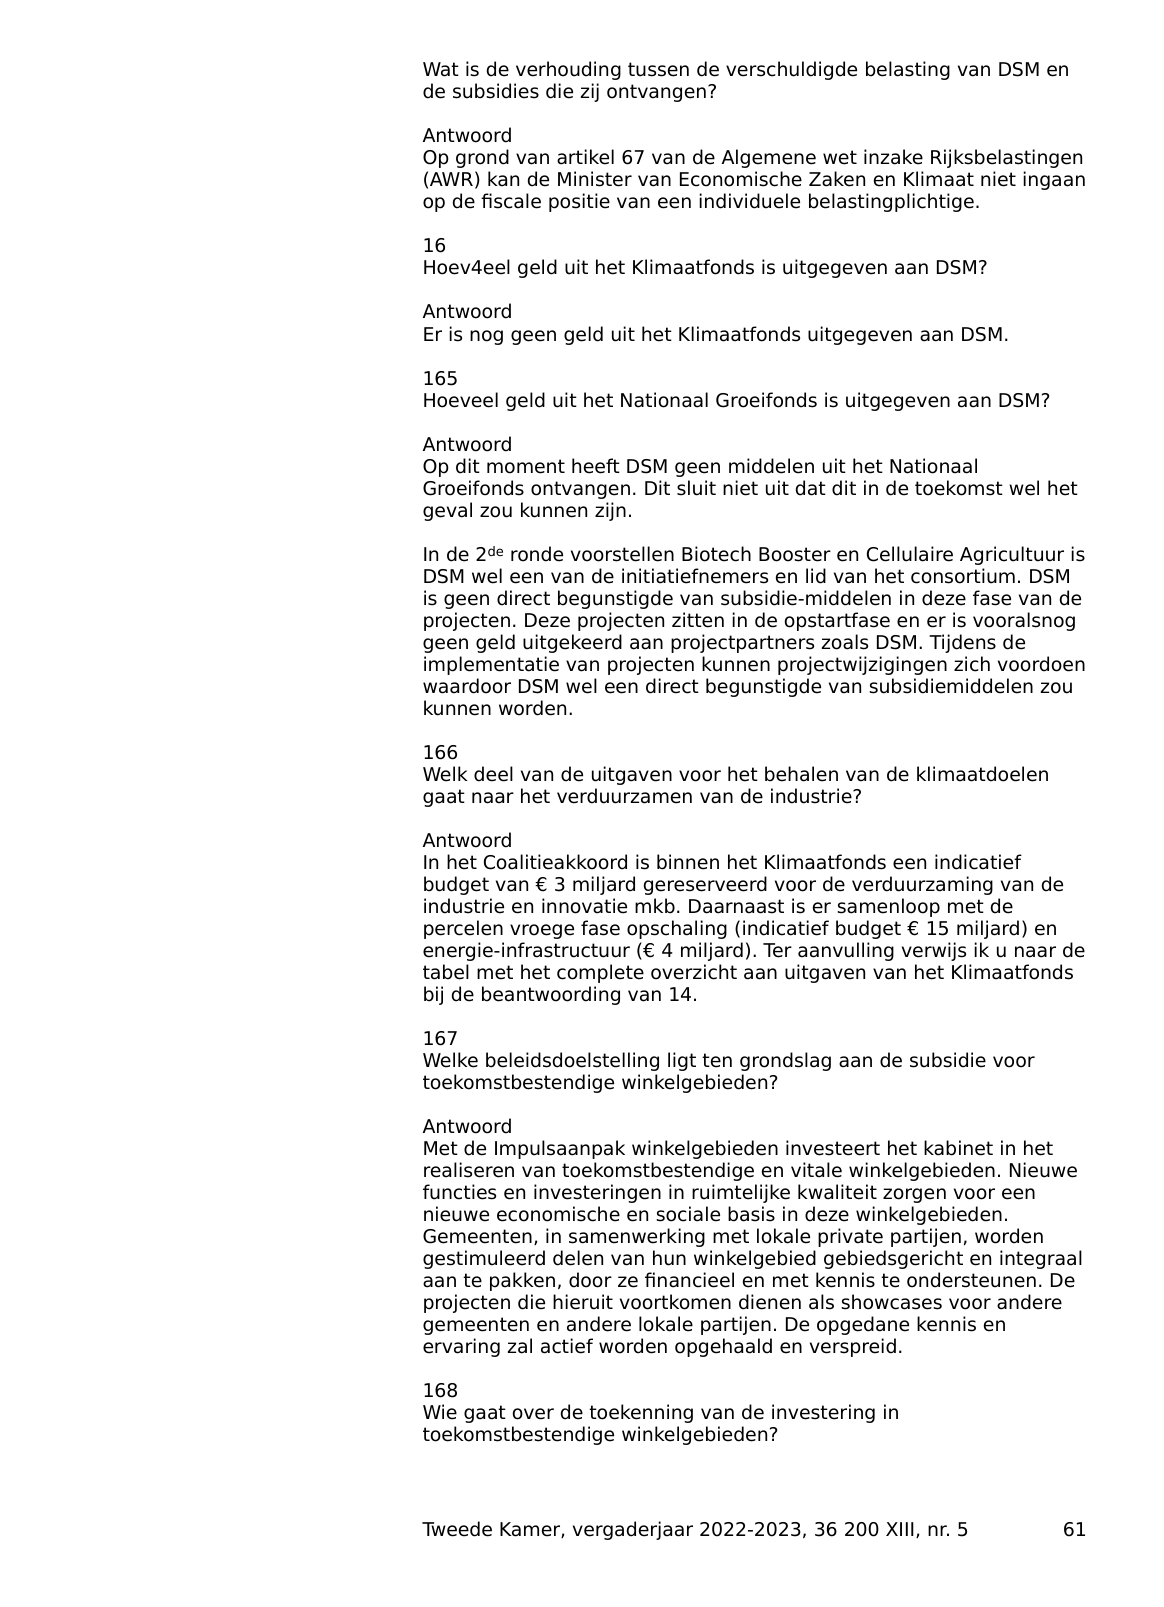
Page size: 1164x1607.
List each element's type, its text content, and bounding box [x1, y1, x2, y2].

text Welke beleidsdoelstelling ligt ten grondslag aan de subsidie voor toekomstbestendige winkelgebieden? [422, 1050, 1087, 1094]
text Met de Impulsaanpak winkelgebieden investeert het kabinet in het realiseren van toekomstbestendige en vitale winkelgebieden. Nieuwe functies en investeringen in ruimtelijke kwaliteit zorgen voor een nieuwe economische en sociale basis in deze winkelgebieden. [422, 1138, 1087, 1226]
text Hoeveel geld uit het Nationaal Groeifonds is uitgegeven aan DSM? [422, 389, 1087, 412]
text In het Coalitieakkoord is binnen het Klimaatfonds een indicatief budget van € 3 miljard gereserveerd voor de verduurzaming van de industrie en innovatie mkb. Daarnaast is er samenloop met de percelen vroege fase opschaling (indicatief budget € 15 miljard) en energie-infrastructuur (€ 4 miljard). Ter aanvulling verwijs ik u naar de tabel met het complete overzicht aan uitgaven van het Klimaatfonds bij de beantwoording van 14. [422, 852, 1087, 1006]
text Hoev4eel geld uit het Klimaatfonds is uitgegeven aan DSM? [422, 257, 1087, 279]
text Op dit moment heeft DSM geen middelen uit het Nationaal Groeifonds ontvangen. Dit sluit niet uit dat dit in de toekomst wel het geval zou kunnen zijn. [422, 456, 1087, 522]
text Wat is de verhouding tussen de verschuldigde belasting van DSM en de subsidies die zij ontvangen? [422, 59, 1087, 103]
text Antwoord [422, 125, 1087, 147]
text 168 [422, 1380, 1087, 1402]
text Op grond van artikel 67 van de Algemene wet inzake Rijksbelastingen (AWR) kan de Minister van Economische Zaken en Klimaat niet ingaan op de fiscale positie van een individuele belastingplichtige. [422, 147, 1087, 213]
text 165 [422, 368, 1087, 389]
text In de 2de ronde voorstellen Biotech Booster en Cellulaire Agricultuur is DSM wel een van de initiatiefnemers en lid van het consortium. DSM is geen direct begunstigde van subsidie-middelen in deze fase van de projecten. Deze projecten zitten in de opstartfase en er is vooralsnog geen geld uitgekeerd aan projectpartners zoals DSM. Tijdens de implementatie van projecten kunnen projectwijzigingen zich voordoen waardoor DSM wel een direct begunstigde van subsidiemiddelen zou kunnen worden. [422, 544, 1087, 720]
text Welk deel van de uitgaven voor het behalen van de klimaatdoelen gaat naar het verduurzamen van de industrie? [422, 764, 1087, 808]
text 16 [422, 235, 1087, 257]
text Antwoord [422, 830, 1087, 852]
text Antwoord [422, 301, 1087, 323]
text Gemeenten, in samenwerking met lokale private partijen, worden gestimuleerd delen van hun winkelgebied gebiedsgericht en integraal aan te pakken, door ze financieel en met kennis te ondersteunen. De projecten die hieruit voortkomen dienen als showcases voor andere gemeenten en andere lokale partijen. De opgedane kennis en ervaring zal actief worden opgehaald en verspreid. [422, 1226, 1087, 1358]
text Antwoord [422, 1116, 1087, 1138]
text Er is nog geen geld uit het Klimaatfonds uitgegeven aan DSM. [422, 323, 1087, 345]
text 167 [422, 1028, 1087, 1050]
text Antwoord [422, 434, 1087, 456]
text 166 [422, 742, 1087, 764]
text Wie gaat over de toekenning van de investering in toekomstbestendige winkelgebieden? [422, 1402, 1087, 1446]
